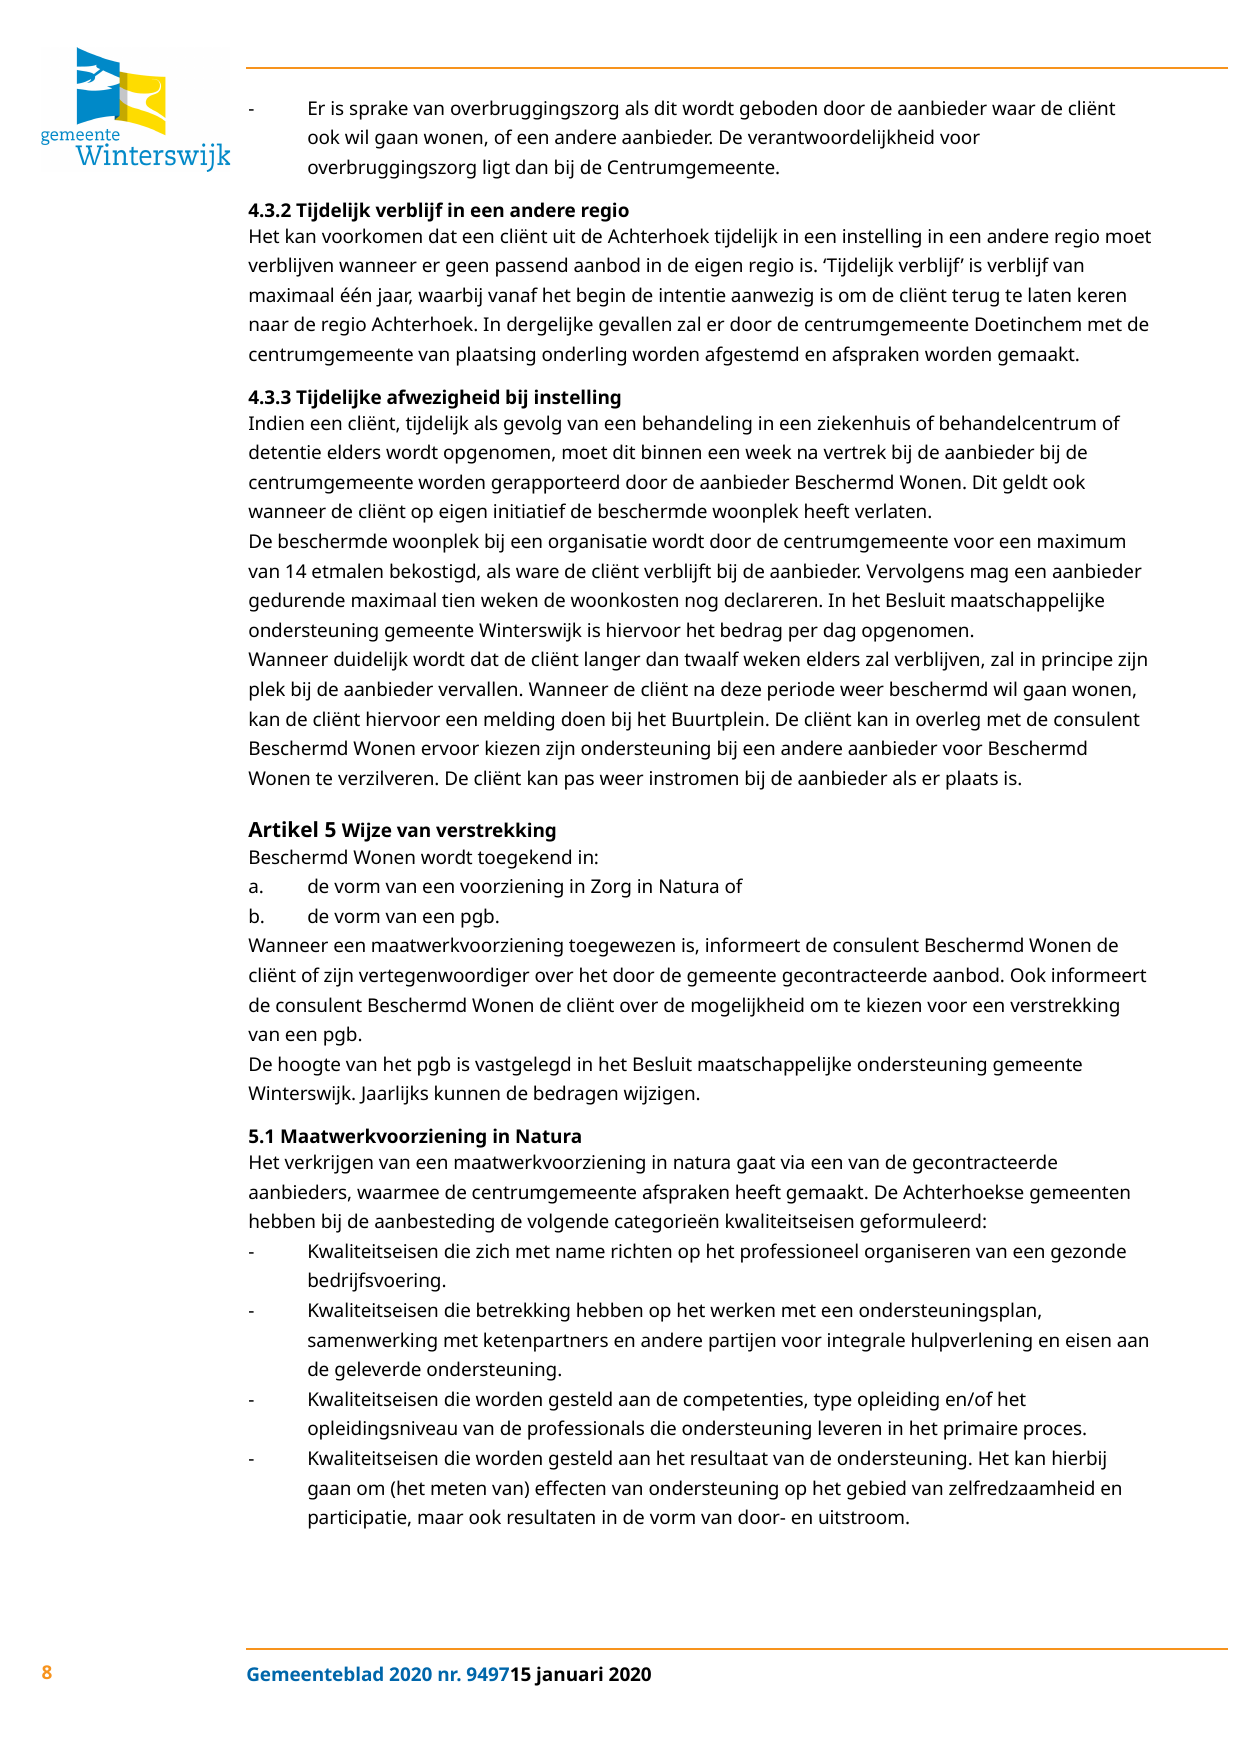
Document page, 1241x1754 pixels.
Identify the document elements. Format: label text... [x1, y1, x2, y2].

text Wanneer duidelijk wordt dat de cliënt langer dan twaalf weken elders zal verblijven, zal in principe zijn plek bij de aanbieder vervallen. Wanneer de cliënt na deze periode weer beschermd wil gaan wonen, kan de cliënt hiervoor een melding doen bij het Buurtplein. De cliënt kan in overleg met de consulent Beschermd Wonen ervoor kiezen zijn ondersteuning bij een andere aanbieder voor Beschermd Wonen te verzilveren. De cliënt kan pas weer instromen bij de aanbieder als er plaats is. [248, 647, 1152, 791]
text Het kan voorkomen dat een cliënt uit de Achterhoek tijdelijk in een instelling in een andere regio moet verblijven wanneer er geen passend aanbod in de eigen regio is. ‘Tijdelijk verblijf’ is verblijf van maximaal één jaar, waarbij vanaf het begin de intentie aanwezig is om de cliënt terug te laten keren naar de regio Achterhoek. In dergelijke gevallen zal er door de centrumgemeente Doetinchem met de centrumgemeente van plaatsing onderling worden afgestemd en afspraken worden gemaakt. [248, 223, 1152, 367]
list Kwaliteitseisen die worden gesteld aan het resultaat van de ondersteuning. Het kan hierbij gaan om (het meten van) effecten van ondersteuning op het gebied van zelfredzaamheid en participatie, maar ook resultaten in de vorm van door- en uitstroom. [248, 1445, 1152, 1530]
text Het verkrijgen van een maatwerkvoorziening in natura gaat via een van de gecontracteerde aanbieders, waarmee de centrumgemeente afspraken heeft gemaakt. De Achterhoekse gemeenten hebben bij de aanbesteding de volgende categorieën kwaliteitseisen geformuleerd: [248, 1149, 1152, 1234]
text De beschermde woonplek bij een organisatie wordt door de centrumgemeente voor een maximum van 14 etmalen bekostigd, als ware de cliënt verblijft bij de aanbieder. Vervolgens mag een aanbieder gedurende maximaal tien weken de woonkosten nog declareren. In het Besluit maatschappelijke ondersteuning gemeente Winterswijk is hiervoor het bedrag per dag opgenomen. [248, 528, 1152, 643]
picture [41, 47, 231, 172]
text 4.3.2 Tijdelijk verblijf in een andere regio [248, 197, 1152, 223]
list de vorm van een voorziening in Zorg in Natura of [248, 873, 1152, 899]
text Indien een cliënt, tijdelijk als gevolg van een behandeling in een ziekenhuis of behandelcentrum of detentie elders wordt opgenomen, moet dit binnen een week na vertrek bij de aanbieder bij de centrumgemeente worden gerapporteerd door de aanbieder Beschermd Wonen. Dit geldt ook wanneer de cliënt op eigen initiatief de beschermde woonplek heeft verlaten. [248, 410, 1152, 524]
text 5.1 Maatwerkvoorziening in Natura [248, 1124, 1152, 1149]
list Er is sprake van overbruggingszorg als dit wordt geboden door de aanbieder waar de cliënt ook wil gaan wonen, of een andere aanbieder. De verantwoordelijkheid voor overbruggingszorg ligt dan bij de Centrumgemeente. [248, 95, 1152, 180]
text Wanneer een maatwerkvoorziening toegewezen is, informeert de consulent Beschermd Wonen de cliënt of zijn vertegenwoordiger over het door de gemeente gecontracteerde aanbod. Ook informeert de consulent Beschermd Wonen de cliënt over de mogelijkheid om te kiezen voor een verstrekking van een pgb. [248, 933, 1152, 1047]
text Artikel 5 Wijze van verstrekking [248, 815, 1152, 844]
picture [225, 153, 231, 162]
text De hoogte van het pgb is vastgelegd in het Besluit maatschappelijke ondersteuning gemeente Winterswijk. Jaarlijks kunnen de bedragen wijzigen. [248, 1051, 1152, 1106]
list de vorm van een pgb. [248, 903, 1152, 929]
list Kwaliteitseisen die zich met name richten op het professioneel organiseren van een gezonde bedrijfsvoering. [248, 1238, 1152, 1293]
text Beschermd Wonen wordt toegekend in: [248, 844, 1152, 869]
list Kwaliteitseisen die worden gesteld aan de competenties, type opleiding en/of het opleidingsniveau van de professionals die ondersteuning leveren in het primaire proces. [248, 1386, 1152, 1441]
list Kwaliteitseisen die betrekking hebben op het werken met een ondersteuningsplan, samenwerking met ketenpartners en andere partijen voor integrale hulpverlening en eisen aan de geleverde ondersteuning. [248, 1297, 1152, 1382]
text 4.3.3 Tijdelijke afwezigheid bij instelling [248, 384, 1152, 410]
